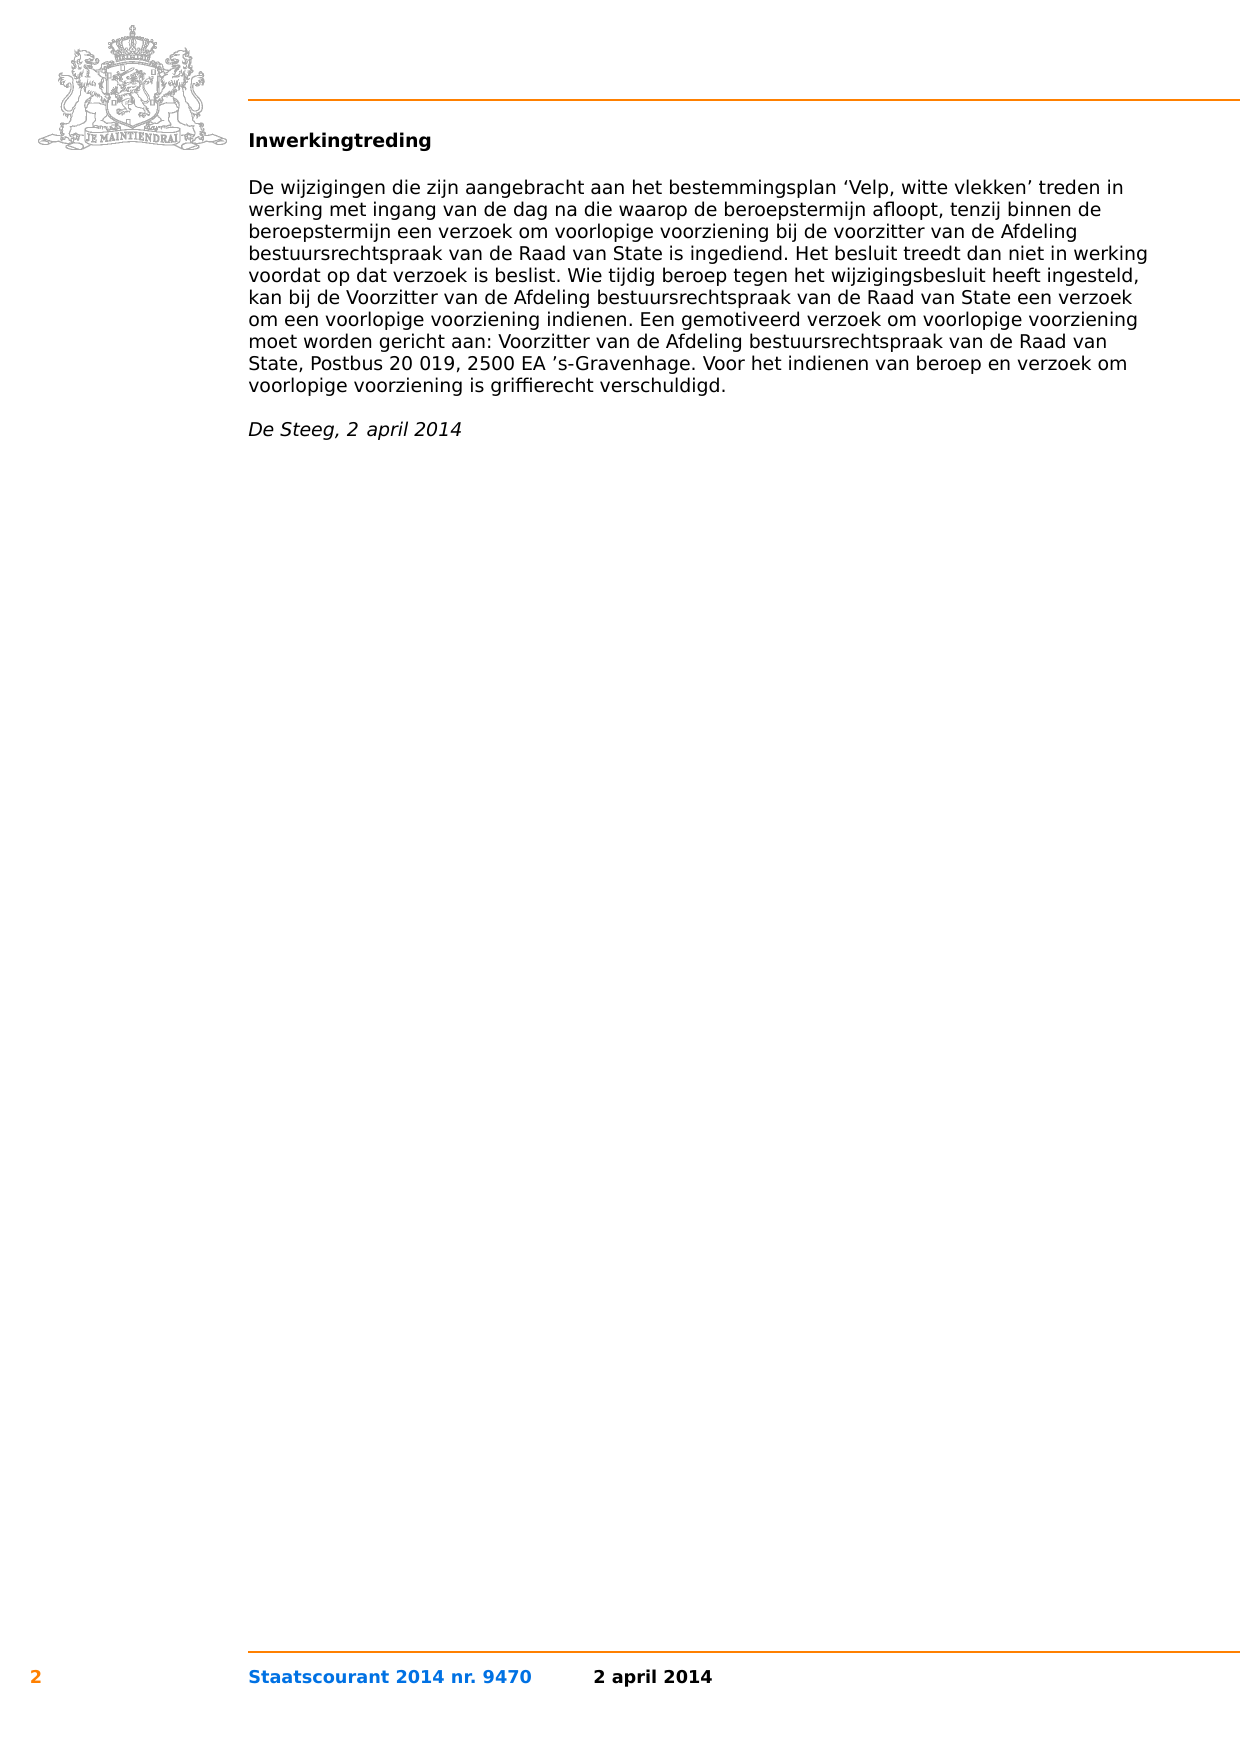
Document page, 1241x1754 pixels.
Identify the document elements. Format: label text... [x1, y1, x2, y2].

subtitle Inwerkingtreding [248, 130, 1163, 152]
text De wijzigingen die zijn aangebracht aan het bestemmingsplan ‘Velp, witte vlekken’ treden in werking met ingang van de dag na die waarop de beroepstermijn afloopt, tenzij binnen de beroepstermijn een verzoek om voorlopige voorziening bij de voorzitter van de Afdeling bestuursrechtspraak van de Raad van State is ingediend. Het besluit treedt dan niet in werking voordat op dat verzoek is beslist. Wie tijdig beroep tegen het wijzigingsbesluit heeft ingesteld, kan bij de Voorzitter van de Afdeling bestuursrechtspraak van de Raad van State een verzoek om een voorlopige voorziening indienen. Een gemotiveerd verzoek om voorlopige voorziening moet worden gericht aan: Voorzitter van de Afdeling bestuursrechtspraak van de Raad van State, Postbus 20 019, 2500 EA ’s-Gravenhage. Voor het indienen van beroep en verzoek om voorlopige voorziening is griffierecht verschuldigd. [248, 177, 1163, 397]
picture [38, 25, 227, 150]
text De Steeg, 2 april 2014 [248, 418, 1163, 441]
